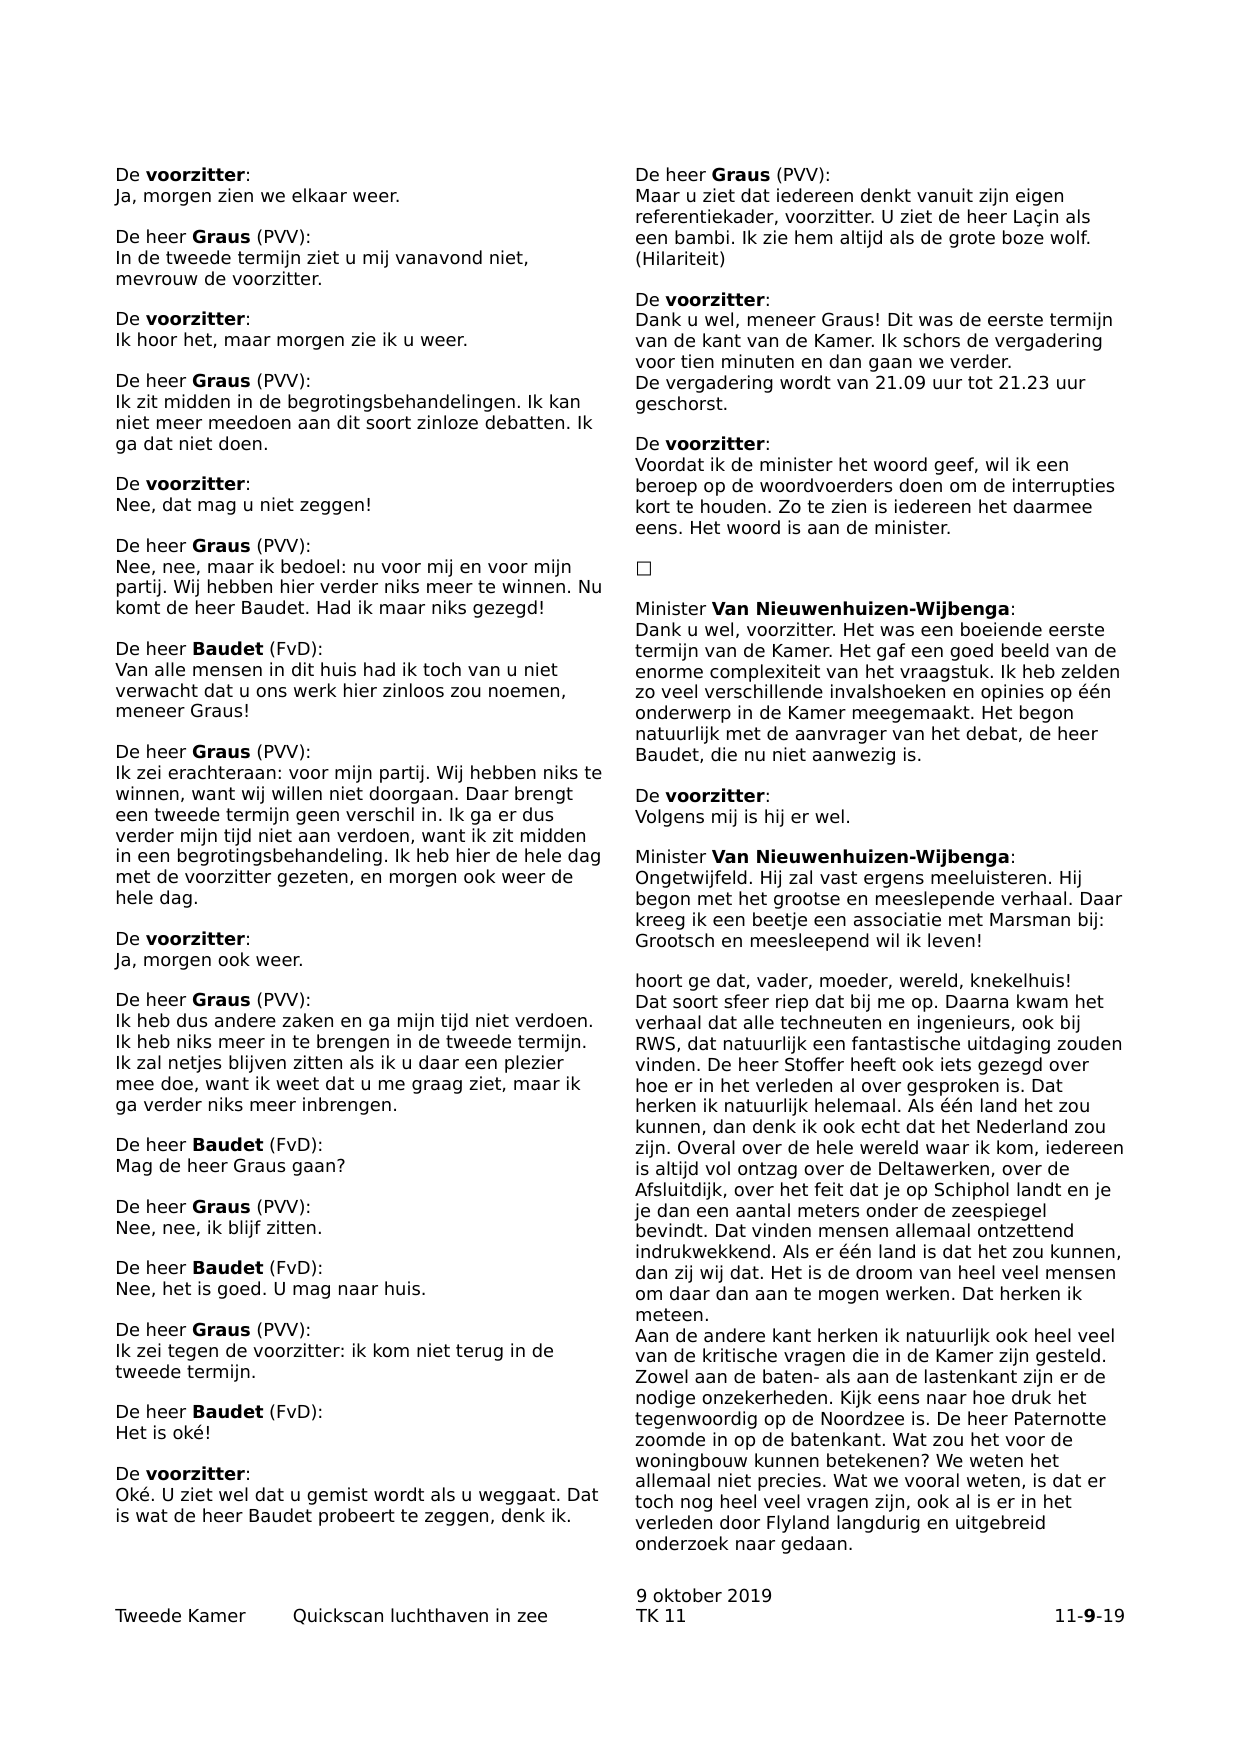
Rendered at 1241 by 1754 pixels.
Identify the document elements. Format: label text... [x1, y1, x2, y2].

text De voorzitter: [635, 786, 1125, 806]
text De voorzitter: [635, 434, 1125, 455]
text De heer Graus (PVV): [635, 165, 1125, 186]
text Voordat ik de minister het woord geef, wil ik een beroep op de woordvoerders doen om de interrupties kort te houden. Zo te zien is iedereen het daarmee eens. Het woord is aan de minister. [635, 455, 1125, 538]
text Volgens mij is hij er wel. [635, 806, 1125, 827]
text (Hilariteit) [635, 248, 1125, 269]
text De heer Baudet (FvD): [115, 1258, 605, 1279]
text In de tweede termijn ziet u mij vanavond niet, mevrouw de voorzitter. [115, 248, 605, 289]
text Maar u ziet dat iedereen denkt vanuit zijn eigen referentiekader, voorzitter. U ziet de heer Laçin als een bambi. Ik zie hem altijd als de grote boze wolf. [635, 186, 1125, 248]
text De voorzitter: [115, 165, 605, 186]
text Ik zit midden in de begrotingsbehandelingen. Ik kan niet meer meedoen aan dit soort zinloze debatten. Ik ga dat niet doen. [115, 392, 605, 454]
text Ik hoor het, maar morgen zie ik u weer. [115, 330, 605, 351]
text Het is oké! [115, 1423, 605, 1444]
text Ja, morgen ook weer. [115, 949, 605, 970]
text Nee, het is goed. U mag naar huis. [115, 1279, 605, 1300]
text De heer Graus (PVV): [115, 1320, 605, 1341]
text De vergadering wordt van 21.09 uur tot 21.23 uur geschorst. [635, 373, 1125, 414]
text Aan de andere kant herken ik natuurlijk ook heel veel van de kritische vragen die in de Kamer zijn gesteld. Zowel aan de baten- als aan de lastenkant zijn er de nodige onzekerheden. Kijk eens naar hoe druk het tegenwoordig op de Noordzee is. De heer Paternotte zoomde in op de batenkant. Wat zou het voor de woningbouw kunnen betekenen? We weten het allemaal niet precies. Wat we vooral weten, is dat er toch nog heel veel vragen zijn, ook al is er in het verleden door Flyland langdurig en uitgebreid onderzoek naar gedaan. [635, 1325, 1125, 1554]
text Mag de heer Graus gaan? [115, 1156, 605, 1177]
text Ongetwijfeld. Hij zal vast ergens meeluisteren. Hij begon met het grootse en meeslepende verhaal. Daar kreeg ik een beetje een associatie met Marsman bij: [635, 868, 1125, 930]
text De heer Graus (PVV): [115, 371, 605, 392]
text De heer Baudet (FvD): [115, 639, 605, 659]
text Oké. U ziet wel dat u gemist wordt als u weggaat. Dat is wat de heer Baudet probeert te zeggen, denk ik. [115, 1484, 605, 1526]
text Grootsch en meesleepend wil ik leven! [635, 930, 1125, 951]
text De voorzitter: [115, 474, 605, 495]
text De voorzitter: [635, 289, 1125, 310]
text Ik zei erachteraan: voor mijn partij. Wij hebben niks te winnen, want wij willen niet doorgaan. Daar brengt een tweede termijn geen verschil in. Ik ga er dus verder mijn tijd niet aan verdoen, want ik zit midden in een begrotingsbehandeling. Ik heb hier de hele dag met de voorzitter gezeten, en morgen ook weer de hele dag. [115, 763, 605, 909]
text Minister Van Nieuwenhuizen-Wijbenga: [635, 847, 1125, 868]
text Minister Van Nieuwenhuizen-Wijbenga: [635, 599, 1125, 620]
text De heer Baudet (FvD): [115, 1402, 605, 1423]
text De heer Graus (PVV): [115, 536, 605, 556]
text Nee, dat mag u niet zeggen! [115, 495, 605, 516]
text Ik heb dus andere zaken en ga mijn tijd niet verdoen. Ik heb niks meer in te brengen in de tweede termijn. Ik zal netjes blijven zitten als ik u daar een plezier mee doe, want ik weet dat u me graag ziet, maar ik ga verder niks meer inbrengen. [115, 1011, 605, 1115]
text De voorzitter: [115, 1464, 605, 1484]
text Nee, nee, maar ik bedoel: nu voor mij en voor mijn partij. Wij hebben hier verder niks meer te winnen. Nu komt de heer Baudet. Had ik maar niks gezegd! [115, 556, 605, 619]
text ⬜ [635, 558, 1125, 579]
text hoort ge dat, vader, moeder, wereld, knekelhuis! [635, 971, 1125, 992]
text Dat soort sfeer riep dat bij me op. Daarna kwam het verhaal dat alle techneuten en ingenieurs, ook bij RWS, dat natuurlijk een fantastische uitdaging zouden vinden. De heer Stoffer heeft ook iets gezegd over hoe er in het verleden al over gesproken is. Dat herken ik natuurlijk helemaal. Als één land het zou kunnen, dan denk ik ook echt dat het Nederland zou zijn. Overal over de hele wereld waar ik kom, iedereen is altijd vol ontzag over de Deltawerken, over de Afsluitdijk, over het feit dat je op Schiphol landt en je je dan een aantal meters onder de zeespiegel bevindt. Dat vinden mensen allemaal ontzettend indrukwekkend. Als er één land is dat het zou kunnen, dan zij wij dat. Het is de droom van heel veel mensen om daar dan aan te mogen werken. Dat herken ik meteen. [635, 992, 1125, 1325]
text Van alle mensen in dit huis had ik toch van u niet verwacht dat u ons werk hier zinloos zou noemen, meneer Graus! [115, 659, 605, 722]
text Ik zei tegen de voorzitter: ik kom niet terug in de tweede termijn. [115, 1341, 605, 1382]
text Nee, nee, ik blijf zitten. [115, 1217, 605, 1238]
text De voorzitter: [115, 309, 605, 330]
text Ja, morgen zien we elkaar weer. [115, 186, 605, 207]
text Dank u wel, voorzitter. Het was een boeiende eerste termijn van de Kamer. Het gaf een goed beeld van de enorme complexiteit van het vraagstuk. Ik heb zelden zo veel verschillende invalshoeken en opinies op één onderwerp in de Kamer meegemaakt. Het begon natuurlijk met de aanvrager van het debat, de heer Baudet, die nu niet aanwezig is. [635, 620, 1125, 766]
text De heer Graus (PVV): [115, 742, 605, 763]
text Dank u wel, meneer Graus! Dit was de eerste termijn van de kant van de Kamer. Ik schors de vergadering voor tien minuten en dan gaan we verder. [635, 310, 1125, 373]
text De voorzitter: [115, 929, 605, 949]
text De heer Baudet (FvD): [115, 1135, 605, 1156]
text De heer Graus (PVV): [115, 990, 605, 1011]
text De heer Graus (PVV): [115, 227, 605, 248]
text De heer Graus (PVV): [115, 1197, 605, 1217]
